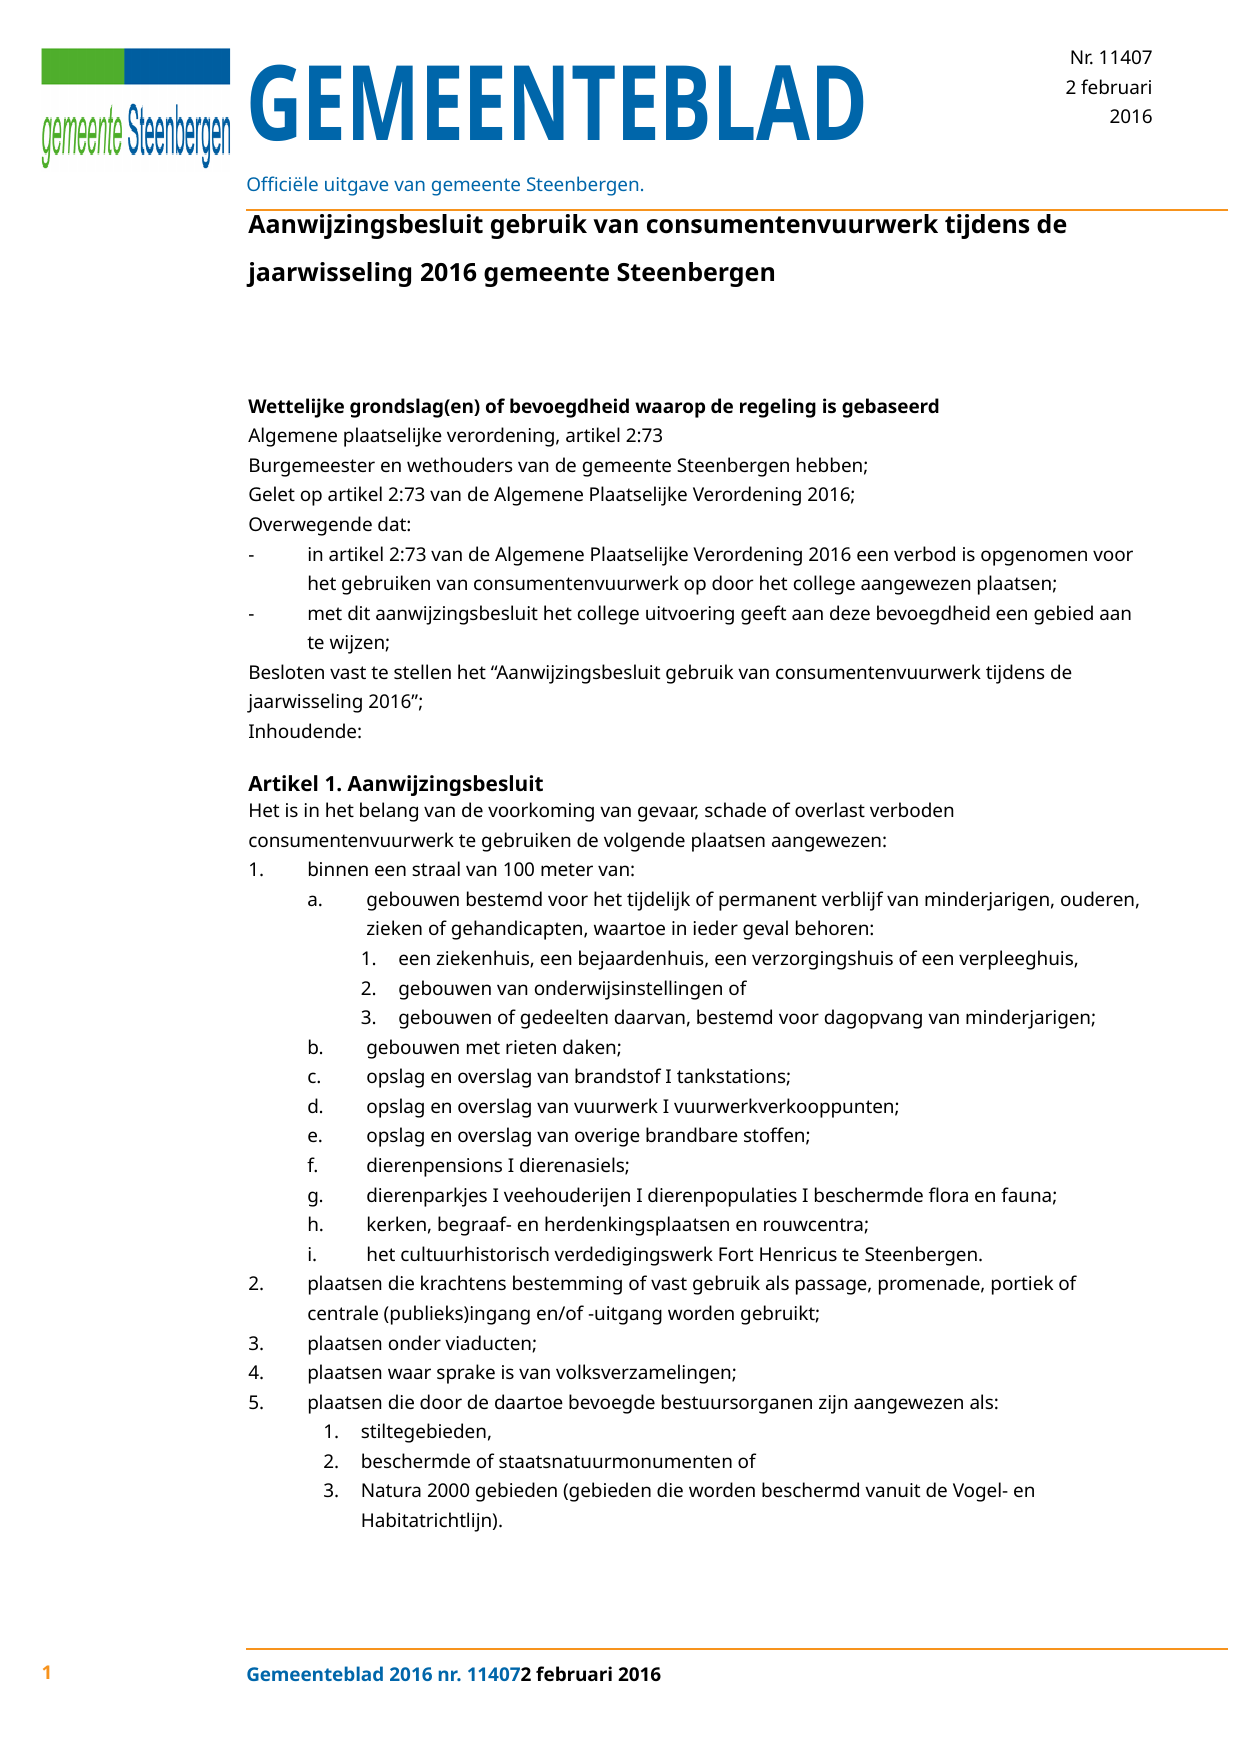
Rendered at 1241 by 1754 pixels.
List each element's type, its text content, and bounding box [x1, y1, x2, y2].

text Gelet op artikel 2:73 van de Algemene Plaatselijke Verordening 2016; [248, 482, 1152, 507]
list plaatsen onder viaducten; [248, 1330, 1152, 1355]
list met dit aanwijzingsbesluit het college uitvoering geeft aan deze bevoegdheid een gebied aan te wijzen; [248, 600, 1152, 655]
list stiltegebieden, [323, 1418, 1152, 1444]
list Natura 2000 gebieden (gebieden die worden beschermd vanuit de Vogel- en Habitatrichtlijn). [323, 1478, 1152, 1533]
list opslag en overslag van brandstof I tankstations; [307, 1063, 1152, 1089]
text Het is in het belang van de voorkoming van gevaar, schade of overlast verboden consumentenvuurwerk te gebruiken de volgende plaatsen aangewezen: [248, 797, 1152, 852]
list gebouwen bestemd voor het tijdelijk of permanent verblijf van minderjarigen, ouderen, zieken of gehandicapten, waartoe in ieder geval behoren: [307, 886, 1152, 941]
text Besloten vast te stellen het “Aanwijzingsbesluit gebruik van consumentenvuurwerk tijdens de jaarwisseling 2016”; [248, 659, 1152, 714]
text Wettelijke grondslag(en) of bevoegdheid waarop de regeling is gebaseerd [248, 393, 1152, 419]
list in artikel 2:73 van de Algemene Plaatselijke Verordening 2016 een verbod is opgenomen voor het gebruiken van consumentenvuurwerk op door het college aangewezen plaatsen; [248, 541, 1152, 596]
list plaatsen die krachtens bestemming of vast gebruik als passage, promenade, portiek of centrale (publieks)ingang en/of -uitgang worden gebruikt; [248, 1271, 1152, 1326]
text Burgemeester en wethouders van de gemeente Steenbergen hebben; [248, 452, 1152, 478]
list dierenpensions I dierenasiels; [307, 1152, 1152, 1178]
list een ziekenhuis, een bejaardenhuis, een verzorgingshuis of een verpleeghuis, [361, 945, 1152, 971]
list kerken, begraaf- en herdenkingsplaatsen en rouwcentra; [307, 1211, 1152, 1237]
list plaatsen waar sprake is van volksverzamelingen; [248, 1359, 1152, 1385]
text Algemene plaatselijke verordening, artikel 2:73 [248, 422, 1152, 448]
list gebouwen van onderwijsinstellingen of [361, 975, 1152, 1000]
text Aanwijzingsbesluit gebruik van consumentenvuurwerk tijdens de jaarwisseling 2016 gemeente Steenbergen [248, 211, 1152, 288]
list beschermde of staatsnatuurmonumenten of [323, 1448, 1152, 1474]
picture [41, 47, 231, 172]
list gebouwen met rieten daken; [307, 1034, 1152, 1059]
list gebouwen of gedeelten daarvan, bestemd voor dagopvang van minderjarigen; [361, 1004, 1152, 1030]
text Overwegende dat: [248, 511, 1152, 537]
text Inhoudende: [248, 718, 1152, 744]
list opslag en overslag van overige brandbare stoffen; [307, 1123, 1152, 1148]
list dierenparkjes I veehouderijen I dierenpopulaties I beschermde flora en fauna; [307, 1182, 1152, 1207]
list opslag en overslag van vuurwerk I vuurwerkverkooppunten; [307, 1093, 1152, 1119]
list binnen een straal van 100 meter van: [248, 856, 1152, 882]
list het cultuurhistorisch verdedigingswerk Fort Henricus te Steenbergen. [307, 1241, 1152, 1267]
text Artikel 1. Aanwijzingsbesluit [248, 769, 1152, 797]
list plaatsen die door de daartoe bevoegde bestuursorganen zijn aangewezen als: [248, 1389, 1152, 1414]
